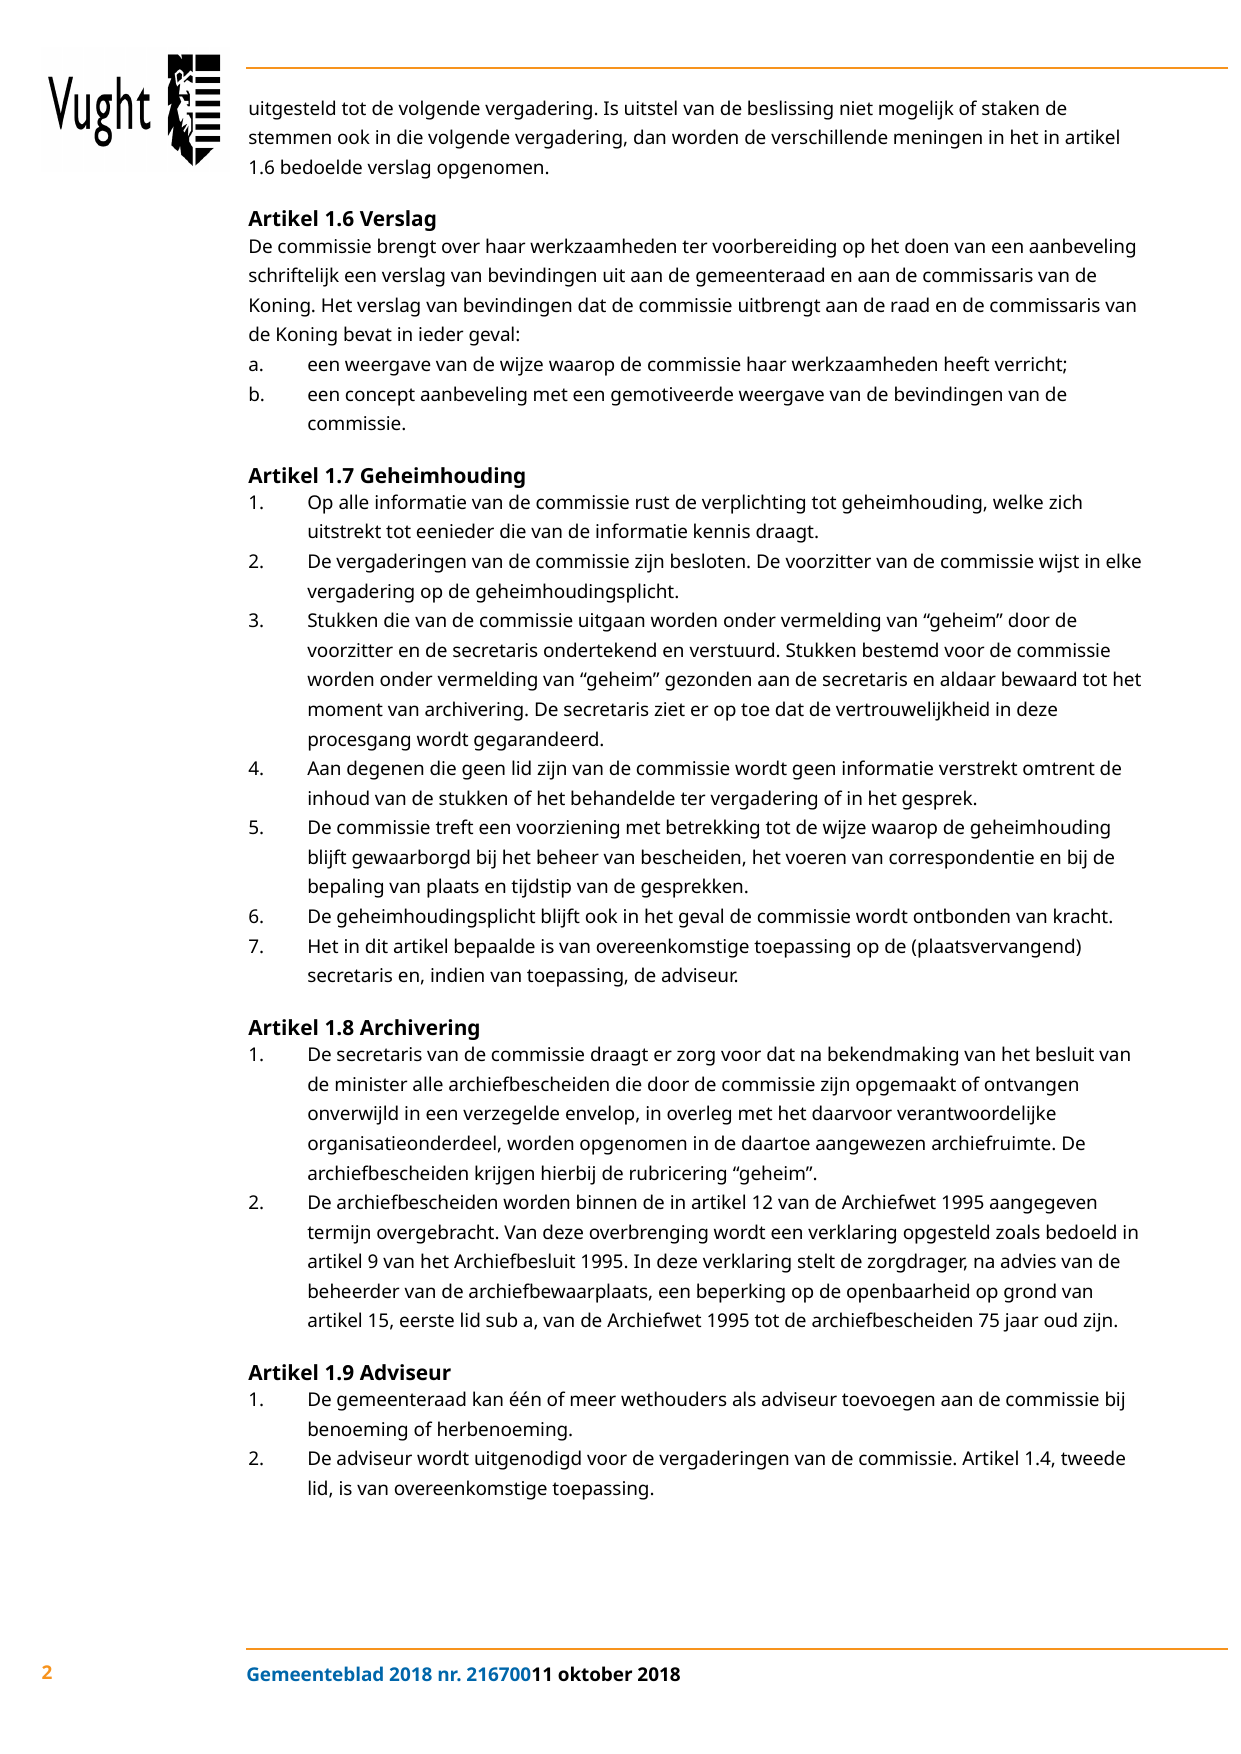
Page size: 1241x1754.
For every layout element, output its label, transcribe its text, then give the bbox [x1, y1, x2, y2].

list De vergaderingen van de commissie zijn besloten. De voorzitter van de commissie wijst in elke vergadering op de geheimhoudingsplicht. [248, 548, 1152, 604]
list een weergave van de wijze waarop de commissie haar werkzaamheden heeft verricht; [248, 351, 1152, 377]
text Artikel 1.8 Archivering [248, 1013, 1152, 1041]
list De commissie treft een voorziening met betrekking tot de wijze waarop de geheimhouding blijft gewaarborgd bij het beheer van bescheiden, het voeren van correspondentie en bij de bepaling van plaats en tijdstip van de gesprekken. [248, 814, 1152, 899]
list De archiefbescheiden worden binnen de in artikel 12 van de Archiefwet 1995 aangegeven termijn overgebracht. Van deze overbrenging wordt een verklaring opgesteld zoals bedoeld in artikel 9 van het Archiefbesluit 1995. In deze verklaring stelt de zorgdrager, na advies van de beheerder van de archiefbewaarplaats, een beperking op de openbaarheid op grond van artikel 15, eerste lid sub a, van de Archiefwet 1995 tot de archiefbescheiden 75 jaar oud zijn. [248, 1189, 1152, 1333]
text Artikel 1.6 Verslag [248, 204, 1152, 233]
text De commissie brengt over haar werkzaamheden ter voorbereiding op het doen van een aanbeveling schriftelijk een verslag van bevindingen uit aan de gemeenteraad en aan de commissaris van de Koning. Het verslag van bevindingen dat de commissie uitbrengt aan de raad en de commissaris van de Koning bevat in ieder geval: [248, 233, 1152, 347]
list Op alle informatie van de commissie rust de verplichting tot geheimhouding, welke zich uitstrekt tot eenieder die van de informatie kennis draagt. [248, 489, 1152, 544]
list De secretaris van de commissie draagt er zorg voor dat na bekendmaking van het besluit van de minister alle archiefbescheiden die door de commissie zijn opgemaakt of ontvangen onverwijld in een verzegelde envelop, in overleg met het daarvoor verantwoordelijke organisatieonderdeel, worden opgenomen in de daartoe aangewezen archiefruimte. De archiefbescheiden krijgen hierbij de rubricering “geheim”. [248, 1041, 1152, 1185]
picture [41, 47, 231, 172]
list De adviseur wordt uitgenodigd voor de vergaderingen van de commissie. Artikel 1.4, tweede lid, is van overeenkomstige toepassing. [248, 1446, 1152, 1501]
list De gemeenteraad kan één of meer wethouders als adviseur toevoegen aan de commissie bij benoeming of herbenoeming. [248, 1386, 1152, 1442]
text Artikel 1.7 Geheimhouding [248, 461, 1152, 489]
list Het in dit artikel bepaalde is van overeenkomstige toepassing op de (plaatsvervangend) secretaris en, indien van toepassing, de adviseur. [248, 933, 1152, 988]
list Stukken die van de commissie uitgaan worden onder vermelding van “geheim” door de voorzitter en de secretaris ondertekend en verstuurd. Stukken bestemd voor de commissie worden onder vermelding van “geheim” gezonden aan de secretaris en aldaar bewaard tot het moment van archivering. De secretaris ziet er op toe dat de vertrouwelijkheid in deze procesgang wordt gegarandeerd. [248, 607, 1152, 752]
list De geheimhoudingsplicht blijft ook in het geval de commissie wordt ontbonden van kracht. [248, 903, 1152, 929]
text uitgesteld tot de volgende vergadering. Is uitstel van de beslissing niet mogelijk of staken de stemmen ook in die volgende vergadering, dan worden de verschillende meningen in het in artikel 1.6 bedoelde verslag opgenomen. [248, 95, 1152, 180]
list een concept aanbeveling met een gemotiveerde weergave van de bevindingen van de commissie. [248, 381, 1152, 436]
list Aan degenen die geen lid zijn van de commissie wordt geen informatie verstrekt omtrent de inhoud van de stukken of het behandelde ter vergadering of in het gesprek. [248, 755, 1152, 811]
text Artikel 1.9 Adviseur [248, 1358, 1152, 1386]
